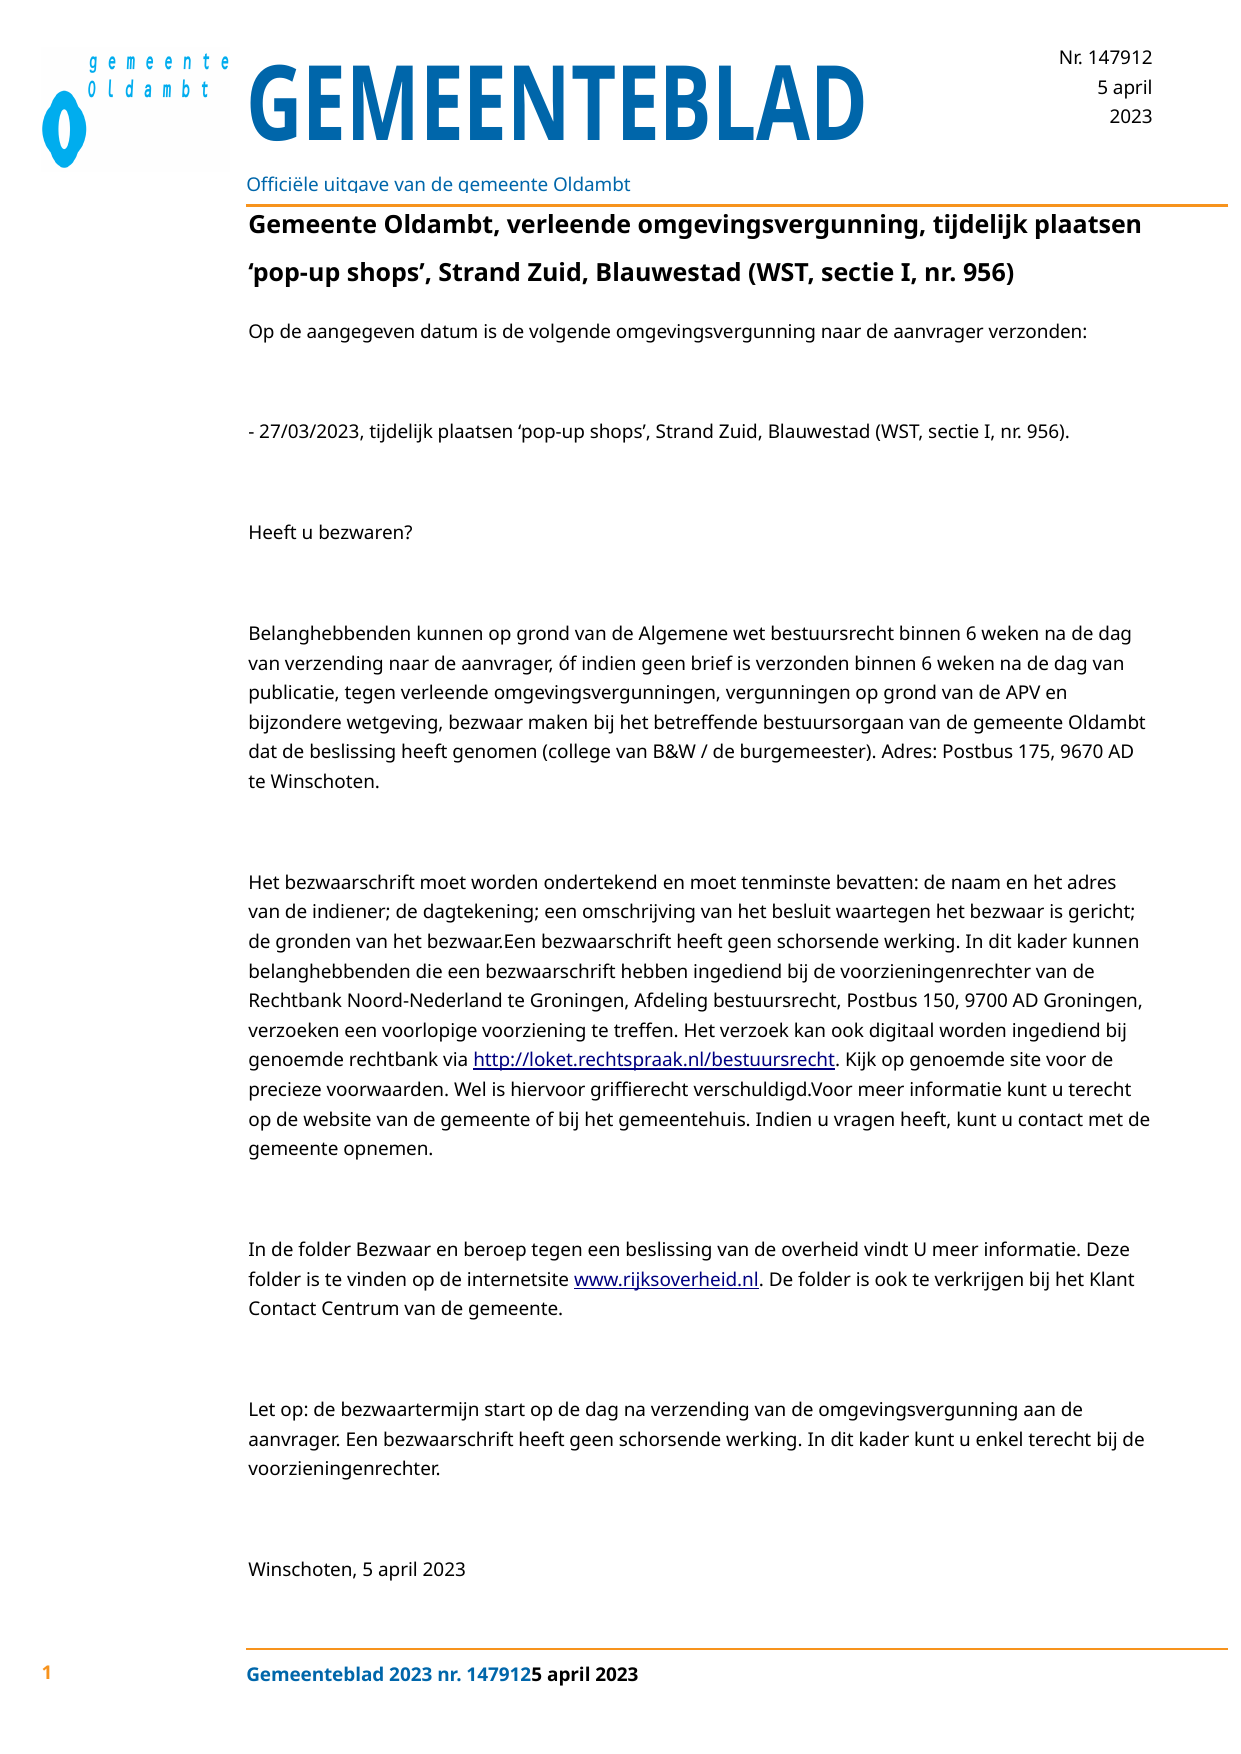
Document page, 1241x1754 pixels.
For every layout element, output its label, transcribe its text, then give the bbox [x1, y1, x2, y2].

text Heeft u bezwaren? [248, 519, 1152, 545]
text Op de aangegeven datum is de volgende omgevingsvergunning naar de aanvrager verzonden: [248, 318, 1152, 344]
text Het bezwaarschrift moet worden ondertekend en moet tenminste bevatten: de naam en het adres van de indiener; de dagtekening; een omschrijving van het besluit waartegen het bezwaar is gericht; de gronden van het bezwaar.Een bezwaarschrift heeft geen schorsende werking. In dit kader kunnen belanghebbenden die een bezwaarschrift hebben ingediend bij de voorzieningenrechter van de Rechtbank Noord-Nederland te Groningen, Afdeling bestuursrecht, Postbus 150, 9700 AD Groningen, verzoeken een voorlopige voorziening te treffen. Het verzoek kan ook digitaal worden ingediend bij genoemde rechtbank via http://loket.rechtspraak.nl/bestuursrecht. Kijk op genoemde site voor de precieze voorwaarden. Wel is hiervoor griffierecht verschuldigd.Voor meer informatie kunt u terecht op de website van de gemeente of bij het gemeentehuis. Indien u vragen heeft, kunt u contact met de gemeente opnemen. [248, 869, 1152, 1161]
text Gemeente Oldambt, verleende omgevingsvergunning, tijdelijk plaatsen ‘pop-up shops’, Strand Zuid, Blauwestad (WST, sectie I, nr. 956) [248, 207, 1152, 288]
text - 27/03/2023, tijdelijk plaatsen ‘pop-up shops’, Strand Zuid, Blauwestad (WST, sectie I, nr. 956). [248, 419, 1152, 444]
text In de folder Bezwaar en beroep tegen een beslissing van de overheid vindt U meer informatie. Deze folder is te vinden op de internetsite www.rijksoverheid.nl. De folder is ook te verkrijgen bij het Klant Contact Centrum van de gemeente. [248, 1236, 1152, 1321]
picture [41, 47, 231, 172]
text Belanghebbenden kunnen op grond van de Algemene wet bestuursrecht binnen 6 weken na de dag van verzending naar de aanvrager, óf indien geen brief is verzonden binnen 6 weken na de dag van publicatie, tegen verleende omgevingsvergunningen, vergunningen op grond van de APV en bijzondere wetgeving, bezwaar maken bij het betreffende bestuursorgaan van de gemeente Oldambt dat de beslissing heeft genomen (college van B&W / de burgemeester). Adres: Postbus 175, 9670 AD te Winschoten. [248, 620, 1152, 794]
text Let op: de bezwaartermijn start op de dag na verzending van de omgevingsvergunning aan de aanvrager. Een bezwaarschrift heeft geen schorsende werking. In dit kader kunt u enkel terecht bij de voorzieningenrechter. [248, 1396, 1152, 1481]
text Winschoten, 5 april 2023 [248, 1556, 1152, 1582]
